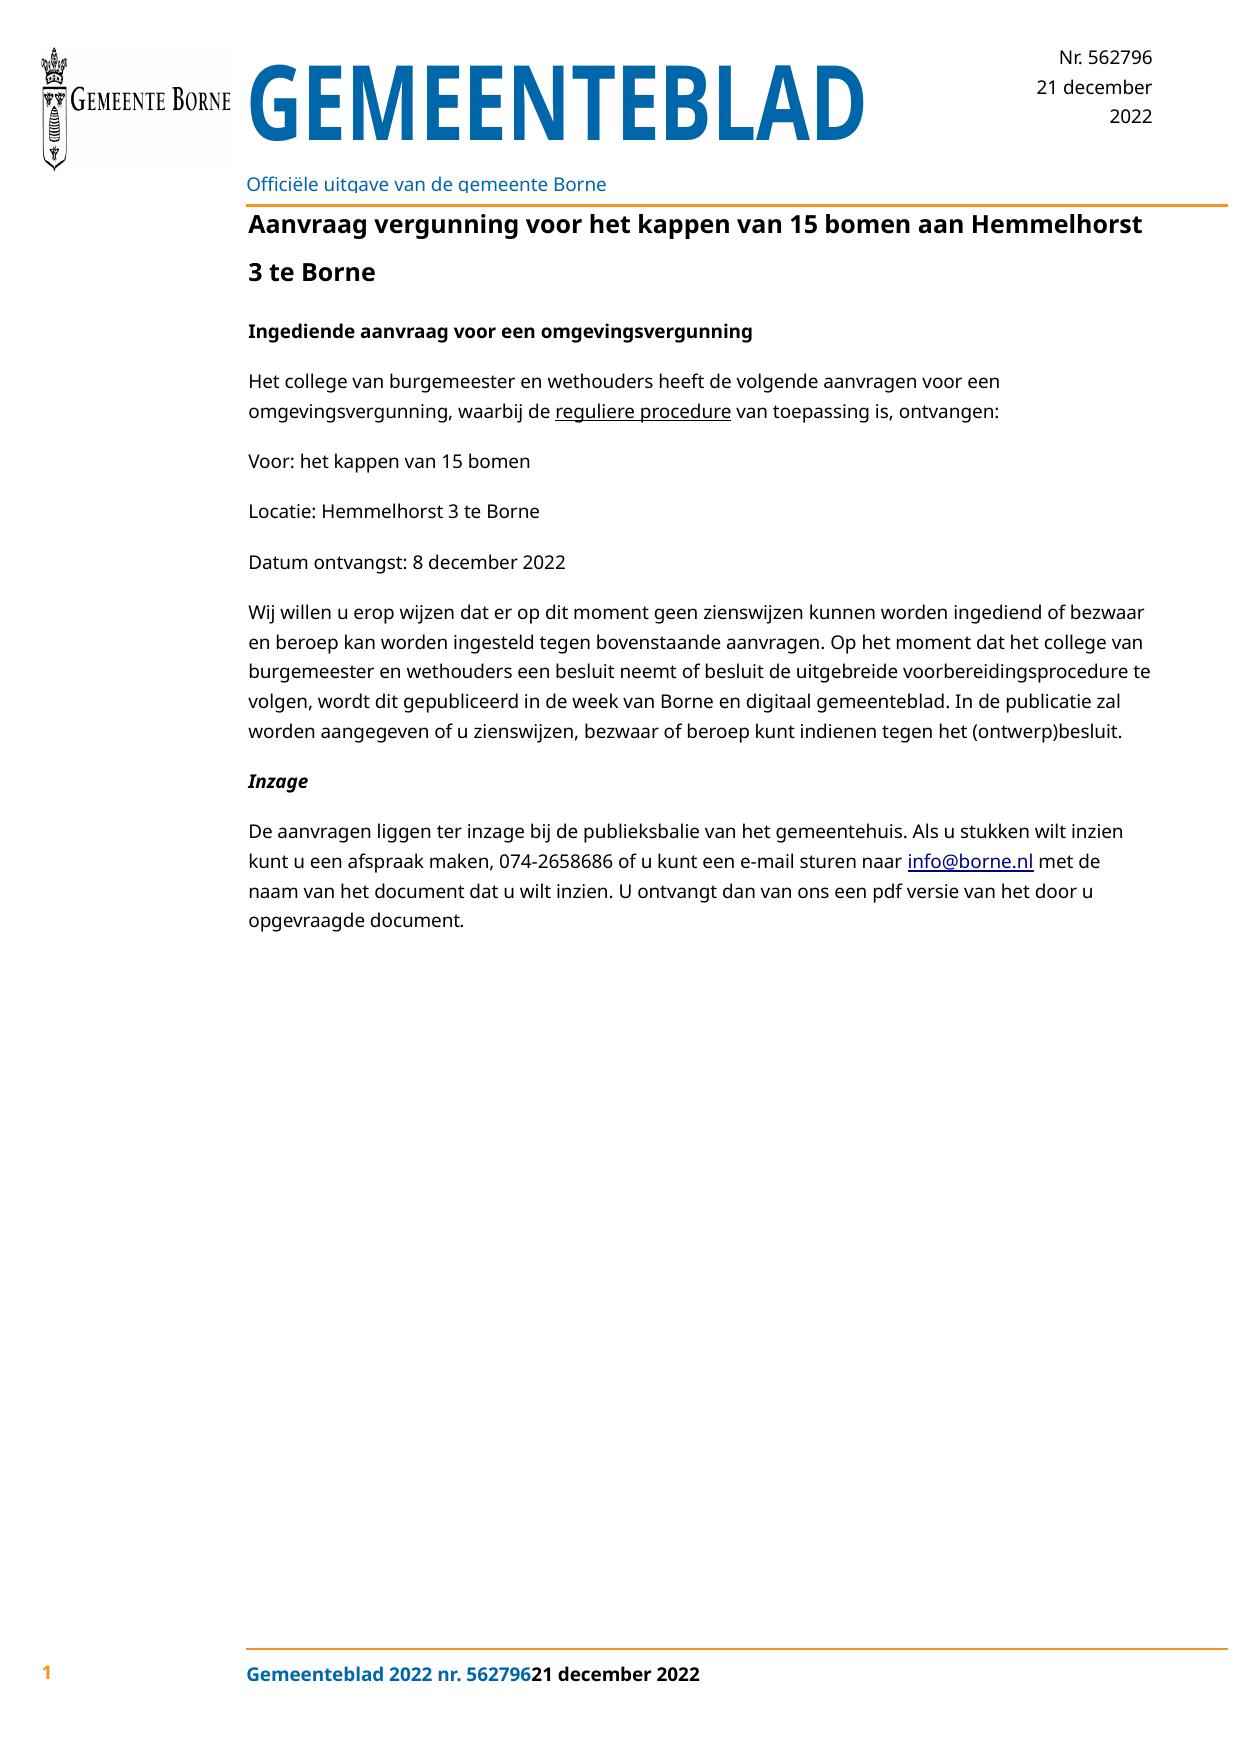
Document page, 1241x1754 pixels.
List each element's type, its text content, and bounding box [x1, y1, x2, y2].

text Datum ontvangst: 8 december 2022 [248, 549, 1152, 575]
picture [41, 47, 231, 172]
text Aanvraag vergunning voor het kappen van 15 bomen aan Hemmelhorst 3 te Borne [248, 207, 1152, 288]
text Voor: het kappen van 15 bomen [248, 448, 1152, 474]
text Locatie: Hemmelhorst 3 te Borne [248, 499, 1152, 524]
text Inzage [248, 768, 1152, 794]
text Ingediende aanvraag voor een omgevingsvergunning [248, 318, 1152, 344]
text Het college van burgemeester en wethouders heeft de volgende aanvragen voor een omgevingsvergunning, waarbij de reguliere procedure van toepassing is, ontvangen: [248, 368, 1152, 424]
text Wij willen u erop wijzen dat er op dit moment geen zienswijzen kunnen worden ingediend of bezwaar en beroep kan worden ingesteld tegen bovenstaande aanvragen. Op het moment dat het college van burgemeester en wethouders een besluit neemt of besluit de uitgebreide voorbereidingsprocedure te volgen, wordt dit gepubliceerd in de week van Borne en digitaal gemeenteblad. In de publicatie zal worden aangegeven of u zienswijzen, bezwaar of beroep kunt indienen tegen het (ontwerp)besluit. [248, 599, 1152, 744]
text De aanvragen liggen ter inzage bij de publieksbalie van het gemeentehuis. Als u stukken wilt inzien kunt u een afspraak maken, 074-2658686 of u kunt een e-mail sturen naar info@borne.nl met de naam van het document dat u wilt inzien. U ontvangt dan van ons een pdf versie van het door u opgevraagde document. [248, 819, 1152, 933]
